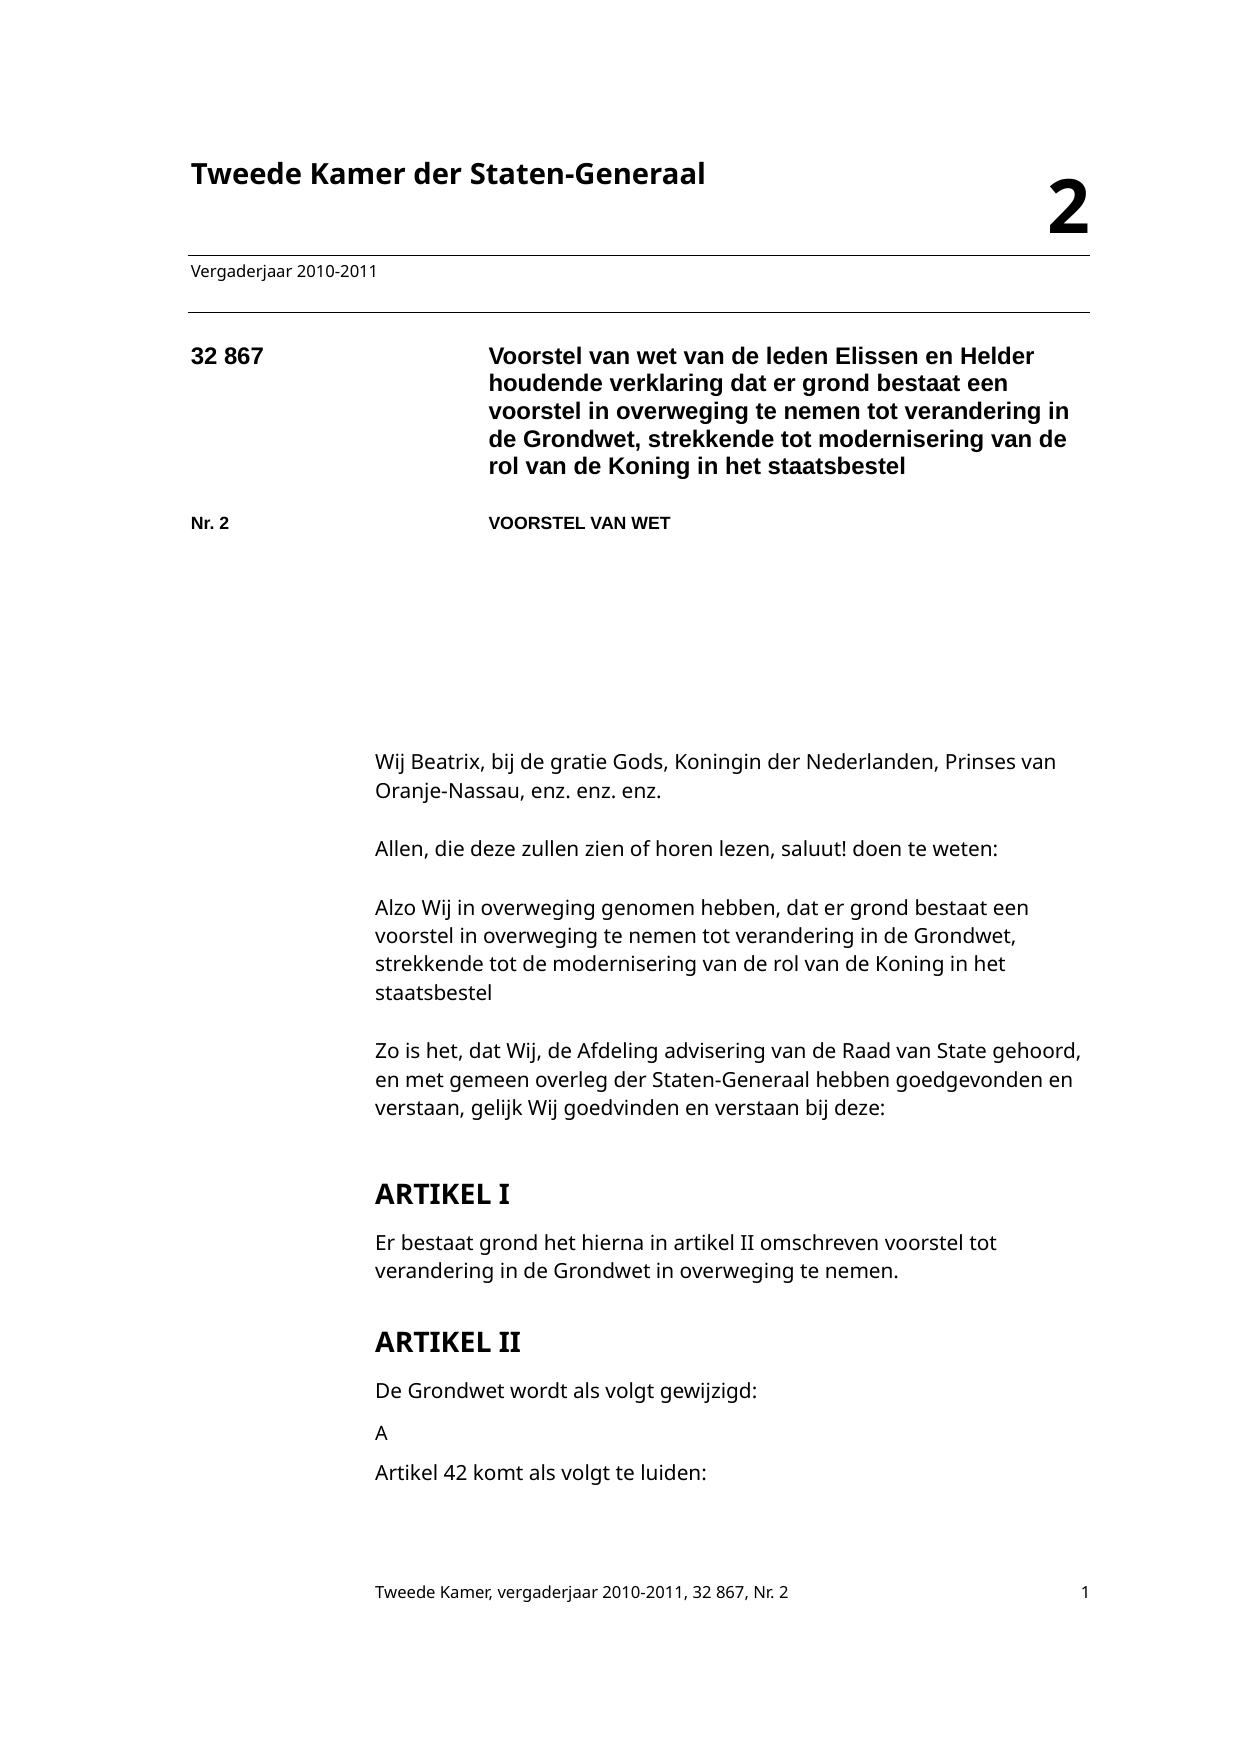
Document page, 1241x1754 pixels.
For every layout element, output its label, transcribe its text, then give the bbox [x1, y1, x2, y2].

table_header Tweede Kamer der Staten-Generaal [188, 150, 909, 255]
text Zo is het, dat Wij, de Afdeling advisering van de Raad van State gehoord, en met gemeen overleg der Staten-Generaal hebben goedgevonden en verstaan, gelijk Wij goedvinden en verstaan bij deze: [375, 1036, 1090, 1122]
text Wij Beatrix, bij de gratie Gods, Koningin der Nederlanden, Prinses van Oranje-Nassau, enz. enz. enz. [375, 747, 1090, 804]
text De Grondwet wordt als volgt gewijzigd: [375, 1376, 1090, 1404]
text A [375, 1419, 1090, 1446]
table_cell Voorstel van wet van de leden Elissen en Helder houdende verklaring dat er grond bestaat een voorstel in overweging te nemen tot verandering in de Grondwet, strekkende tot modernisering van de rol van de Koning in het staatsbestel [485, 339, 1090, 510]
text Allen, die deze zullen zien of horen lezen, saluut! doen te weten: [375, 834, 1090, 863]
subtitle ARTIKEL I [375, 1174, 1090, 1213]
table_cell VOORSTEL VAN WET [485, 510, 1090, 629]
table_cell [188, 313, 485, 339]
table_cell 32 867 [188, 339, 485, 510]
table_cell [485, 313, 1090, 339]
table_header 2 [910, 150, 1090, 255]
table_cell Nr. 2 [188, 510, 485, 629]
text Artikel 42 komt als volgt te luiden: [375, 1458, 1090, 1486]
table_cell [485, 256, 1090, 312]
text Er bestaat grond het hierna in artikel II omschreven voorstel tot verandering in de Grondwet in overweging te nemen. [375, 1228, 1090, 1285]
subtitle ARTIKEL II [375, 1322, 1090, 1361]
table_cell Vergaderjaar 2010-2011 [188, 256, 485, 312]
text Alzo Wij in overweging genomen hebben, dat er grond bestaat een voorstel in overweging te nemen tot verandering in de Grondwet, strekkende tot de modernisering van de rol van de Koning in het staatsbestel [375, 893, 1090, 1006]
